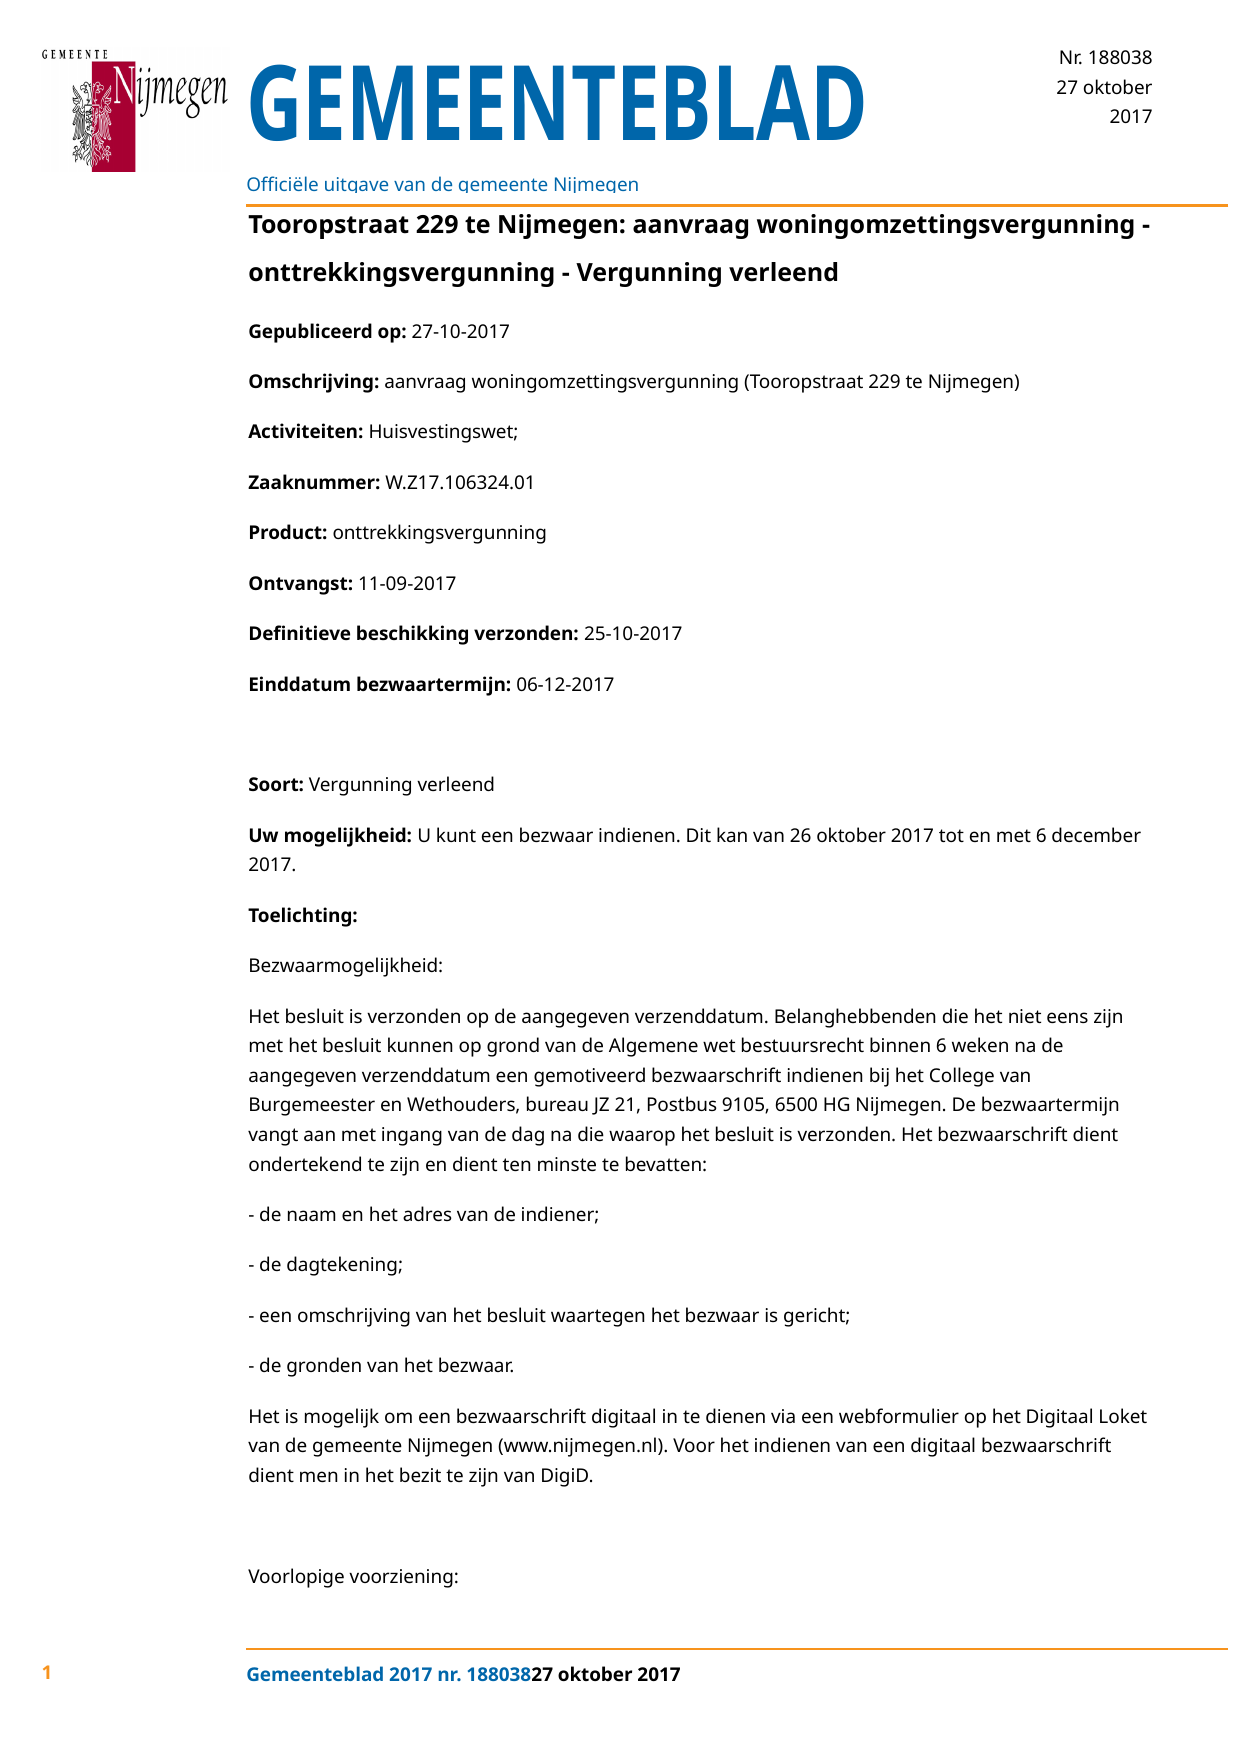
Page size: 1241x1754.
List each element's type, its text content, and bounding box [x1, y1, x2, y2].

text Voorlopige voorziening: [248, 1563, 1152, 1589]
text - de dagtekening; [248, 1252, 1152, 1277]
text Toelichting: [248, 902, 1152, 928]
text - de naam en het adres van de indiener; [248, 1201, 1152, 1227]
text - de gronden van het bezwaar. [248, 1352, 1152, 1378]
text Product: onttrekkingsvergunning [248, 519, 1152, 545]
text Het besluit is verzonden op de aangegeven verzenddatum. Belanghebbenden die het niet eens zijn met het besluit kunnen op grond van de Algemene wet bestuursrecht binnen 6 weken na de aangegeven verzenddatum een gemotiveerd bezwaarschrift indienen bij het College van Burgemeester en Wethouders, bureau JZ 21, Postbus 9105, 6500 HG Nijmegen. De bezwaartermijn vangt aan met ingang van de dag na die waarop het besluit is verzonden. Het bezwaarschrift dient ondertekend te zijn en dient ten minste te bevatten: [248, 1003, 1152, 1177]
text - een omschrijving van het besluit waartegen het bezwaar is gericht; [248, 1302, 1152, 1328]
text Zaaknummer: W.Z17.106324.01 [248, 469, 1152, 495]
picture [41, 47, 231, 172]
text Omschrijving: aanvraag woningomzettingsvergunning (Tooropstraat 229 te Nijmegen) [248, 368, 1152, 394]
text Het is mogelijk om een bezwaarschrift digitaal in te dienen via een webformulier op het Digitaal Loket van de gemeente Nijmegen (www.nijmegen.nl). Voor het indienen van een digitaal bezwaarschrift dient men in het bezit te zijn van DigiD. [248, 1403, 1152, 1488]
text Bezwaarmogelijkheid: [248, 952, 1152, 978]
text Definitieve beschikking verzonden: 25-10-2017 [248, 620, 1152, 646]
text Uw mogelijkheid: U kunt een bezwaar indienen. Dit kan van 26 oktober 2017 tot en met 6 december 2017. [248, 822, 1152, 877]
text Soort: Vergunning verleend [248, 772, 1152, 797]
text Activiteiten: Huisvestingswet; [248, 419, 1152, 444]
text Ontvangst: 11-09-2017 [248, 570, 1152, 596]
text Gepubliceerd op: 27-10-2017 [248, 318, 1152, 344]
text Einddatum bezwaartermijn: 06-12-2017 [248, 671, 1152, 697]
text Tooropstraat 229 te Nijmegen: aanvraag woningomzettingsvergunning - onttrekkingsvergunning - Vergunning verleend [248, 207, 1152, 288]
